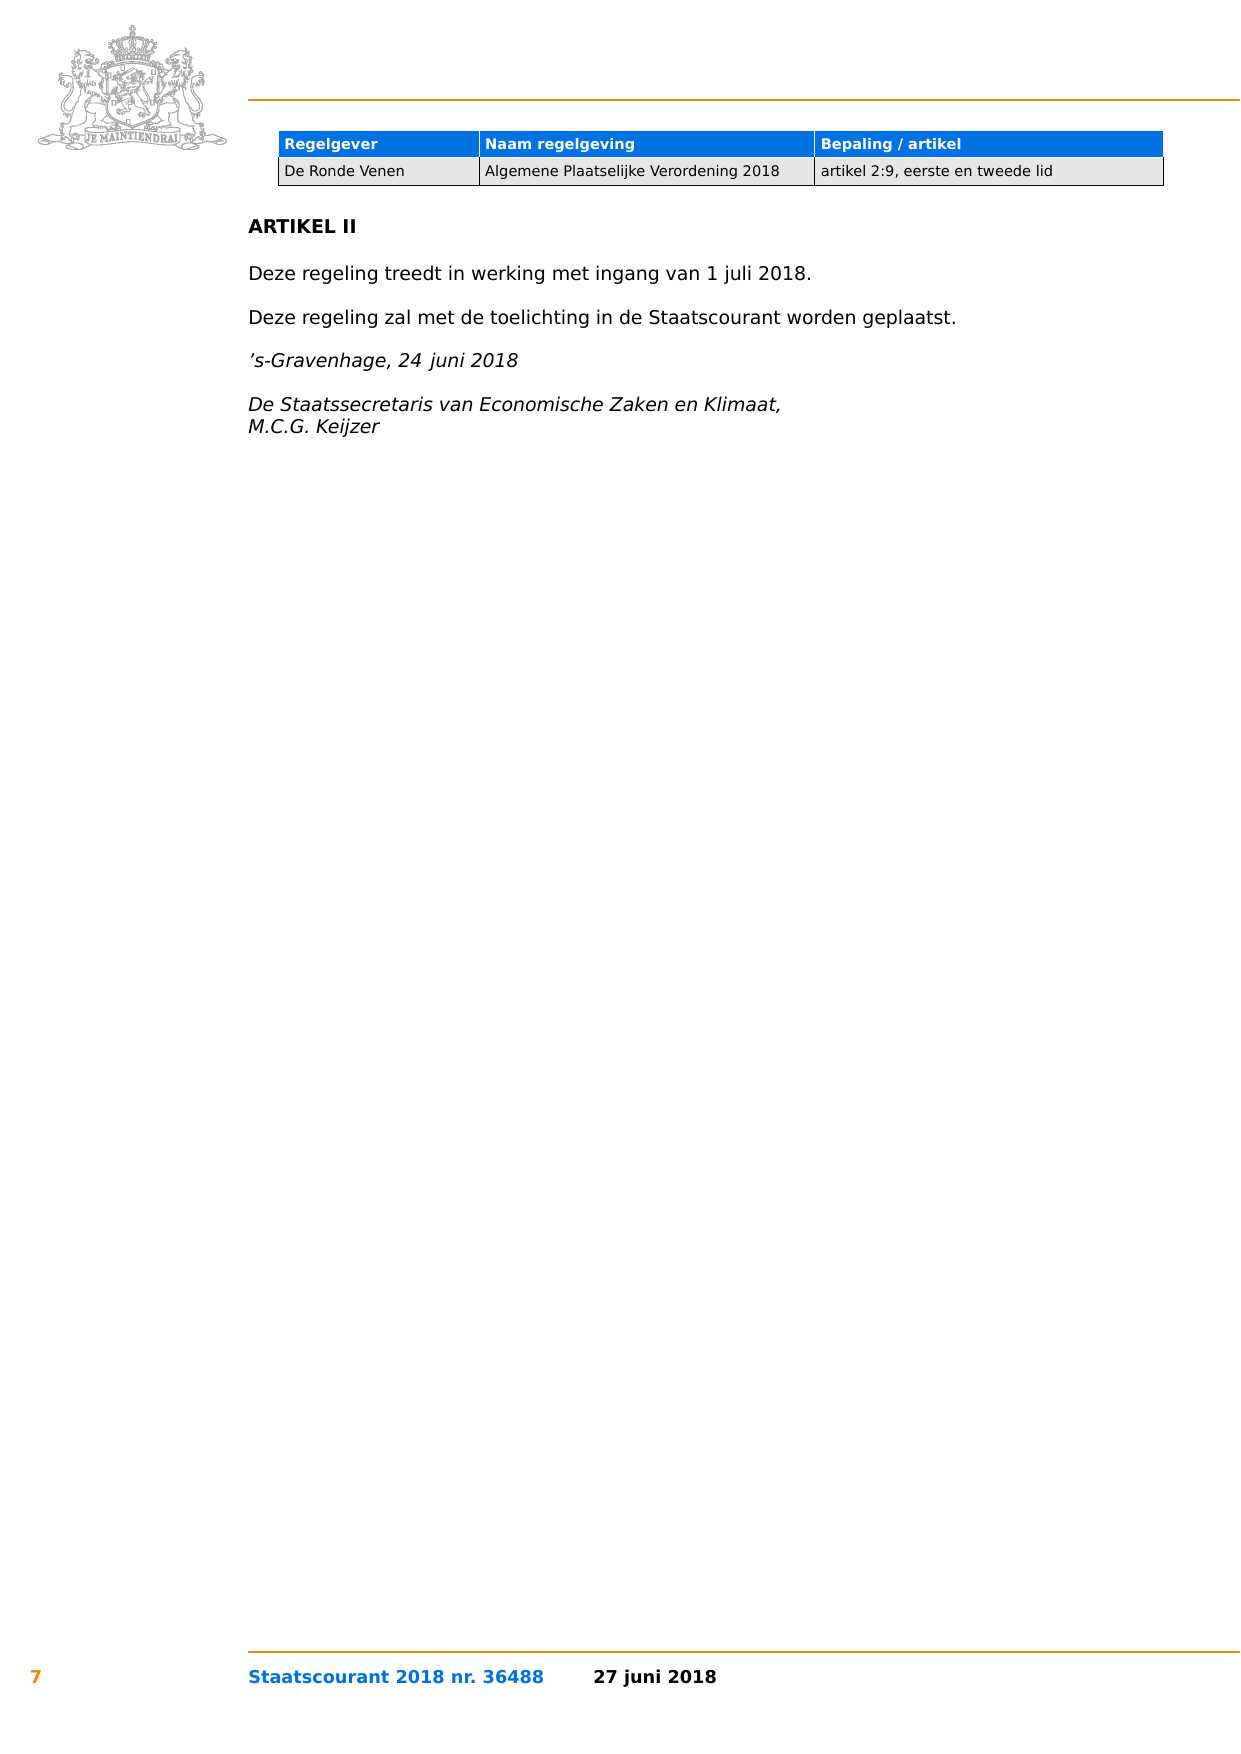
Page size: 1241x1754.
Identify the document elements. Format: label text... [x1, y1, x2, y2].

table_header Naam regelgeving [480, 131, 814, 157]
picture [38, 25, 227, 150]
text ’s-Gravenhage, 24 juni 2018 [248, 350, 1163, 372]
table_header Regelgever [279, 131, 479, 157]
table_cell Algemene Plaatselijke Verordening 2018 [480, 158, 814, 185]
table_cell artikel 2:9, eerste en tweede lid [815, 158, 1163, 185]
subtitle ARTIKEL II [248, 216, 1163, 238]
text Deze regeling zal met de toelichting in de Staatscourant worden geplaatst. [248, 307, 1163, 328]
text De Staatssecretaris van Economische Zaken en Klimaat, M.C.G. Keijzer [248, 394, 1163, 438]
table_cell De Ronde Venen [279, 158, 479, 185]
table_header Bepaling / artikel [815, 131, 1163, 157]
text Deze regeling treedt in werking met ingang van 1 juli 2018. [248, 263, 1163, 285]
